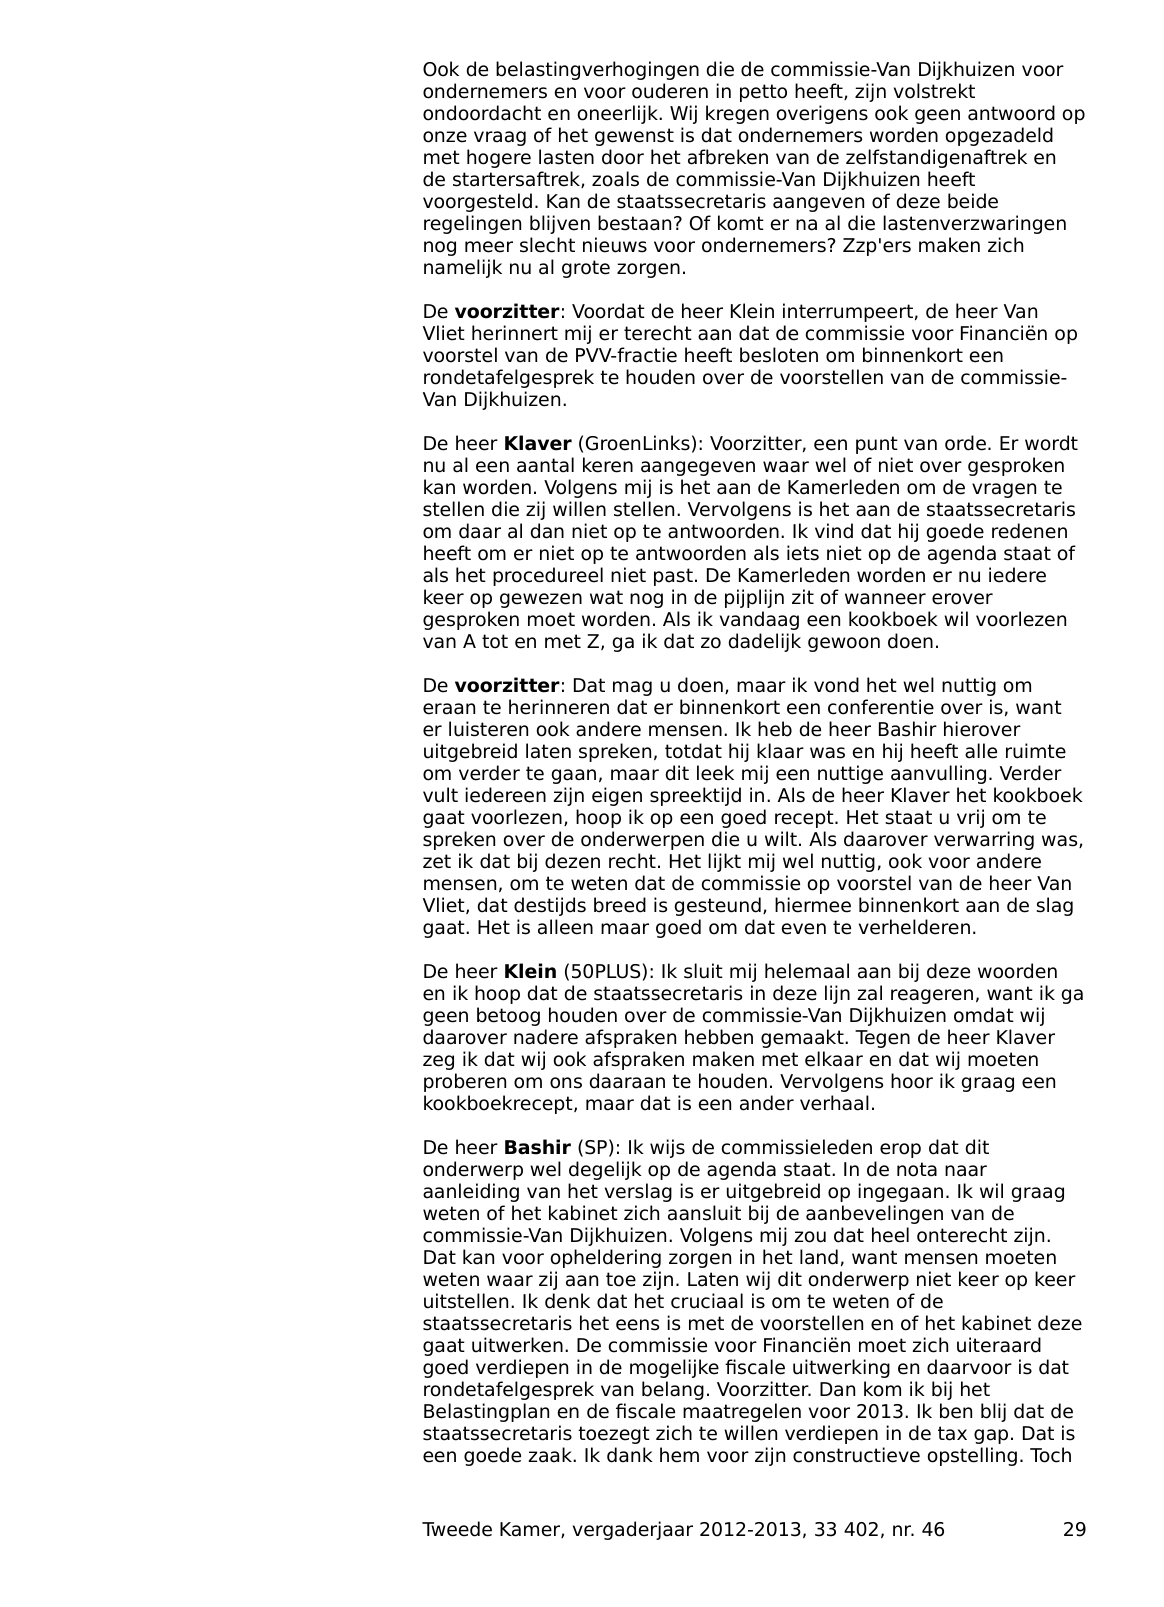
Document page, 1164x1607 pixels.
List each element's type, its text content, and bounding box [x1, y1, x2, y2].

text De heer Bashir (SP): Ik wijs de commissieleden erop dat dit onderwerp wel degelijk op de agenda staat. In de nota naar aanleiding van het verslag is er uitgebreid op ingegaan. Ik wil graag weten of het kabinet zich aansluit bij de aanbevelingen van de commissie-Van Dijkhuizen. Volgens mij zou dat heel onterecht zijn. Dat kan voor opheldering zorgen in het land, want mensen moeten weten waar zij aan toe zijn. Laten wij dit onderwerp niet keer op keer uitstellen. Ik denk dat het cruciaal is om te weten of de staatssecretaris het eens is met de voorstellen en of het kabinet deze gaat uitwerken. De commissie voor Financiën moet zich uiteraard goed verdiepen in de mogelijke fiscale uitwerking en daarvoor is dat rondetafelgesprek van belang. Voorzitter. Dan kom ik bij het Belastingplan en de fiscale maatregelen voor 2013. Ik ben blij dat de staatssecretaris toezegt zich te willen verdiepen in de tax gap. Dat is een goede zaak. Ik dank hem voor zijn constructieve opstelling. Toch [422, 1137, 1087, 1467]
text De voorzitter: Voordat de heer Klein interrumpeert, de heer Van Vliet herinnert mij er terecht aan dat de commissie voor Financiën op voorstel van de PVV-fractie heeft besloten om binnenkort een rondetafelgesprek te houden over de voorstellen van de commissie-Van Dijkhuizen. [422, 301, 1087, 411]
text De heer Klein (50PLUS): Ik sluit mij helemaal aan bij deze woorden en ik hoop dat de staatssecretaris in deze lijn zal reageren, want ik ga geen betoog houden over de commissie-Van Dijkhuizen omdat wij daarover nadere afspraken hebben gemaakt. Tegen de heer Klaver zeg ik dat wij ook afspraken maken met elkaar en dat wij moeten proberen om ons daaraan te houden. Vervolgens hoor ik graag een kookboekrecept, maar dat is een ander verhaal. [422, 961, 1087, 1115]
text De heer Klaver (GroenLinks): Voorzitter, een punt van orde. Er wordt nu al een aantal keren aangegeven waar wel of niet over gesproken kan worden. Volgens mij is het aan de Kamerleden om de vragen te stellen die zij willen stellen. Vervolgens is het aan de staatssecretaris om daar al dan niet op te antwoorden. Ik vind dat hij goede redenen heeft om er niet op te antwoorden als iets niet op de agenda staat of als het procedureel niet past. De Kamerleden worden er nu iedere keer op gewezen wat nog in de pijplijn zit of wanneer erover gesproken moet worden. Als ik vandaag een kookboek wil voorlezen van A tot en met Z, ga ik dat zo dadelijk gewoon doen. [422, 433, 1087, 653]
text De voorzitter: Dat mag u doen, maar ik vond het wel nuttig om eraan te herinneren dat er binnenkort een conferentie over is, want er luisteren ook andere mensen. Ik heb de heer Bashir hierover uitgebreid laten spreken, totdat hij klaar was en hij heeft alle ruimte om verder te gaan, maar dit leek mij een nuttige aanvulling. Verder vult iedereen zijn eigen spreektijd in. Als de heer Klaver het kookboek gaat voorlezen, hoop ik op een goed recept. Het staat u vrij om te spreken over de onderwerpen die u wilt. Als daarover verwarring was, zet ik dat bij dezen recht. Het lijkt mij wel nuttig, ook voor andere mensen, om te weten dat de commissie op voorstel van de heer Van Vliet, dat destijds breed is gesteund, hiermee binnenkort aan de slag gaat. Het is alleen maar goed om dat even te verhelderen. [422, 675, 1087, 939]
text Ook de belastingverhogingen die de commissie-Van Dijkhuizen voor ondernemers en voor ouderen in petto heeft, zijn volstrekt ondoordacht en oneerlijk. Wij kregen overigens ook geen antwoord op onze vraag of het gewenst is dat ondernemers worden opgezadeld met hogere lasten door het afbreken van de zelfstandigenaftrek en de startersaftrek, zoals de commissie-Van Dijkhuizen heeft voorgesteld. Kan de staatssecretaris aangeven of deze beide regelingen blijven bestaan? Of komt er na al die lastenverzwaringen nog meer slecht nieuws voor ondernemers? Zzp'ers maken zich namelijk nu al grote zorgen. [422, 59, 1087, 279]
